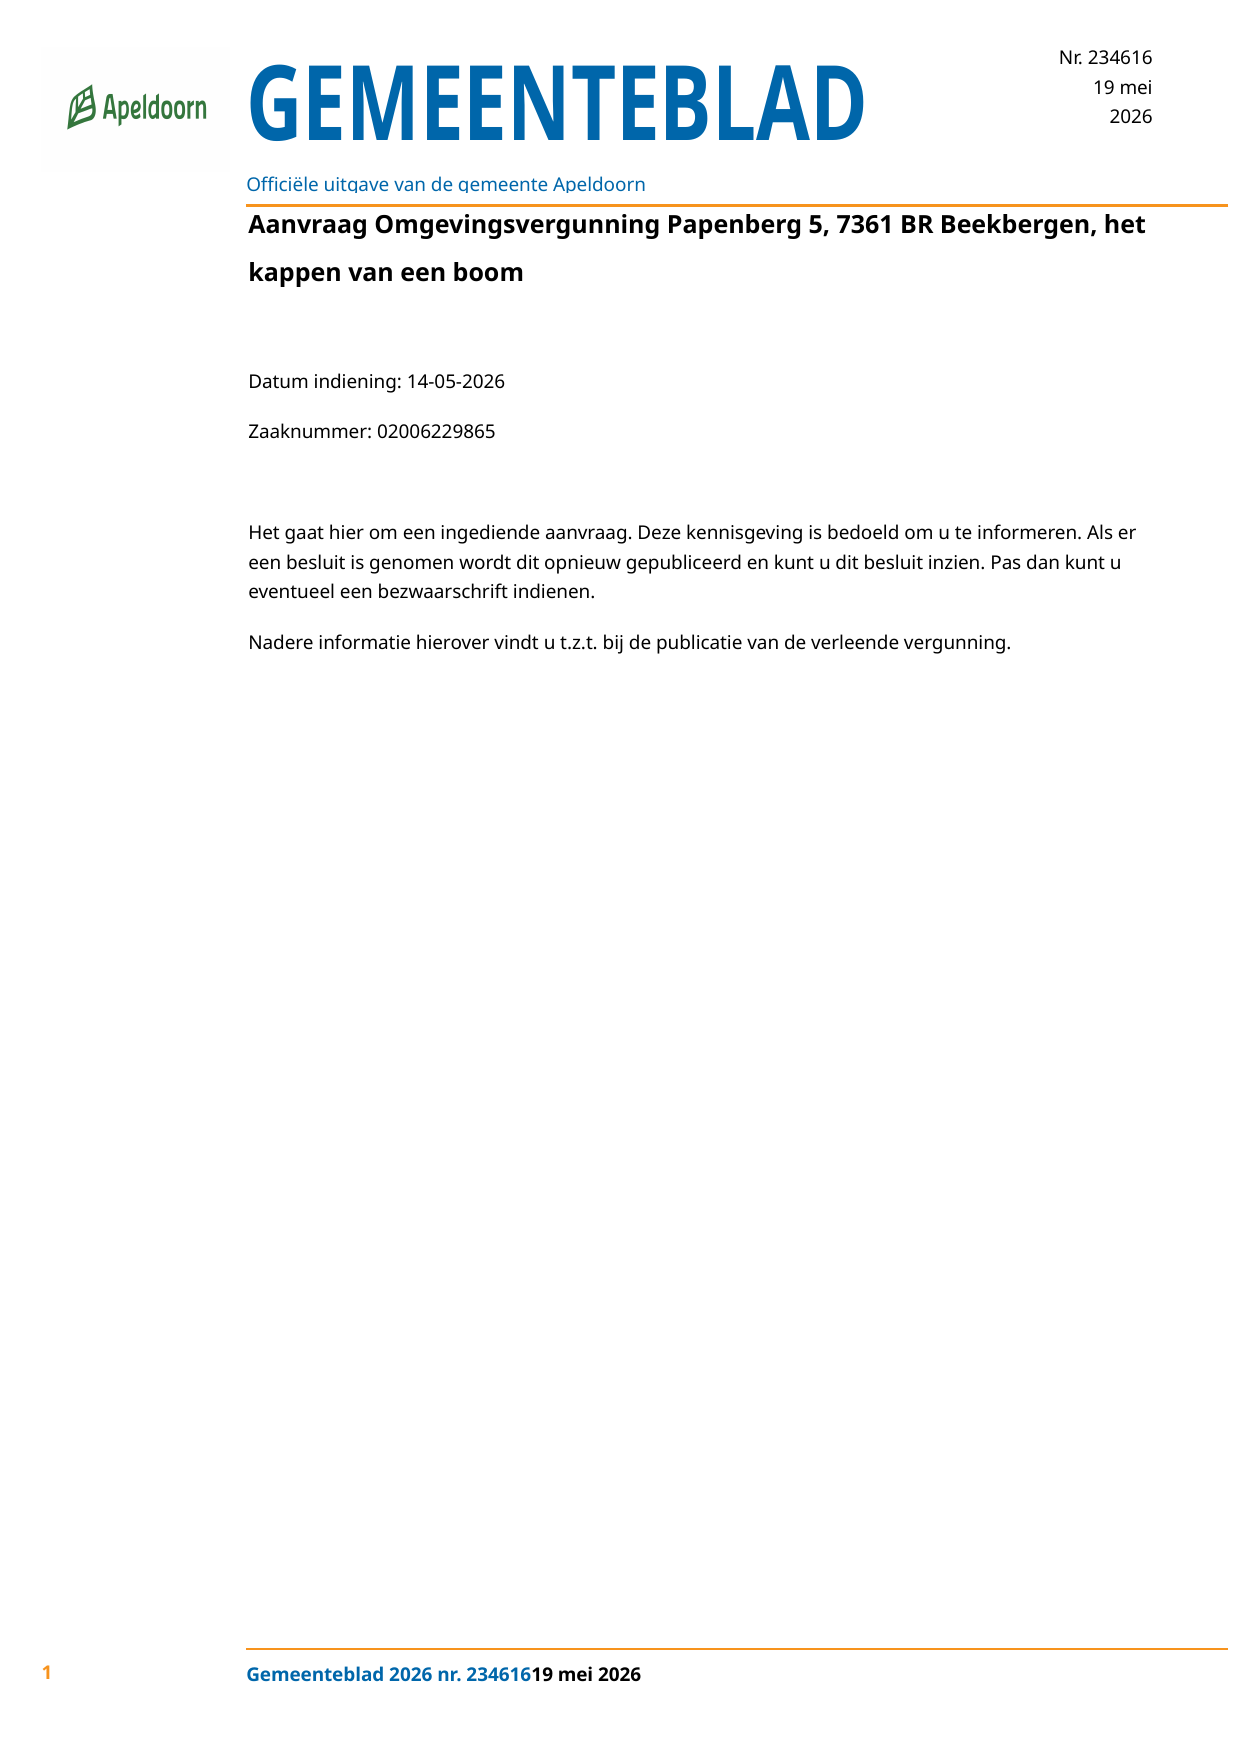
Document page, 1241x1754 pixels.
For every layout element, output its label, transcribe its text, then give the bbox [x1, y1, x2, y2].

text Datum indiening: 14-05-2026 [248, 368, 1152, 394]
picture [41, 47, 231, 172]
text Nadere informatie hierover vindt u t.z.t. bij de publicatie van de verleende vergunning. [248, 629, 1152, 655]
text Aanvraag Omgevingsvergunning Papenberg 5, 7361 BR Beekbergen, het kappen van een boom [248, 207, 1152, 288]
text Zaaknummer: 02006229865 [248, 419, 1152, 444]
text Het gaat hier om een ingediende aanvraag. Deze kennisgeving is bedoeld om u te informeren. Als er een besluit is genomen wordt dit opnieuw gepubliceerd en kunt u dit besluit inzien. Pas dan kunt u eventueel een bezwaarschrift indienen. [248, 519, 1152, 604]
